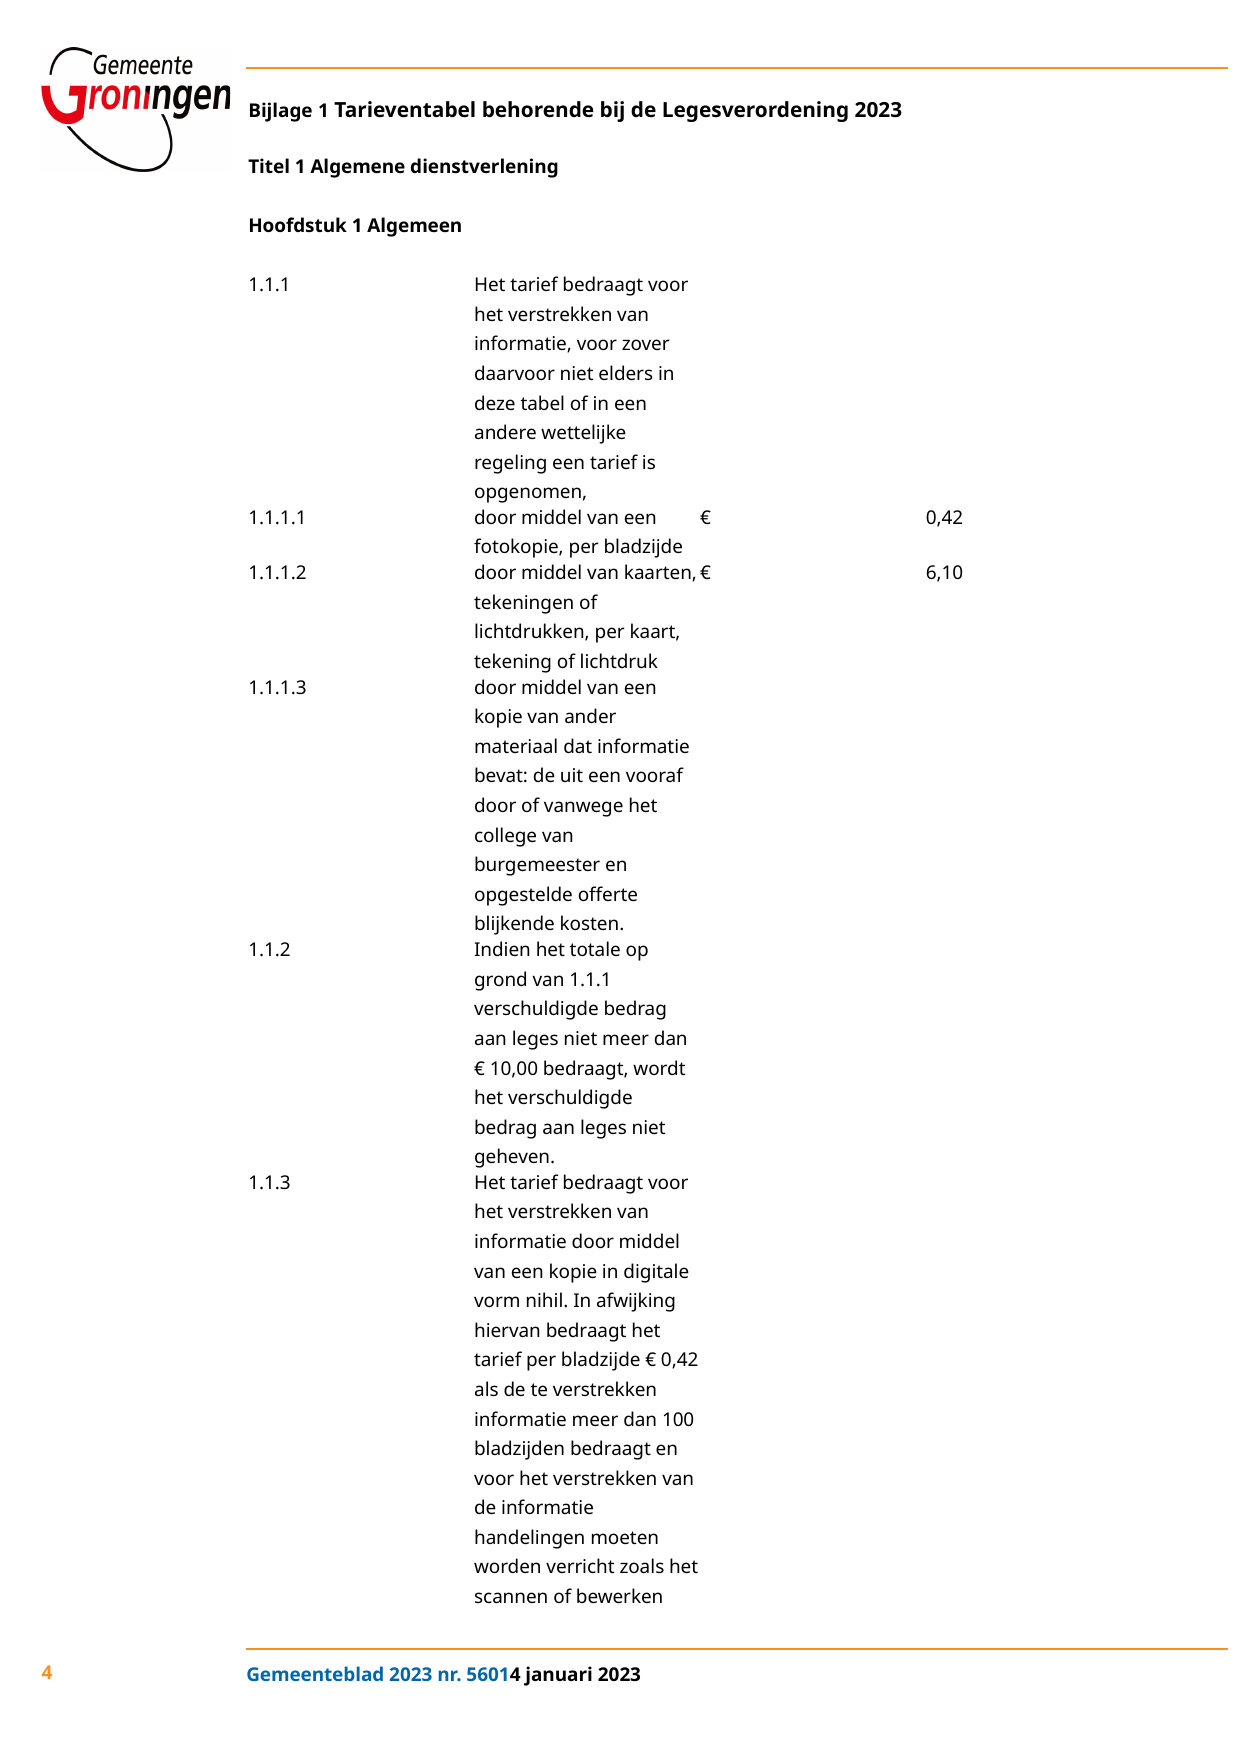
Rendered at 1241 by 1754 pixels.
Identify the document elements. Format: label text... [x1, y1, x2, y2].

table_header 1.1.1 [248, 271, 474, 504]
text Bijlage 1 Tarieventabel behorende bij de Legesverordening 2023 [248, 95, 1152, 123]
table_cell € [700, 504, 926, 559]
table_cell Indien het totale op grond van 1.1.1 verschuldigde bedrag aan leges niet meer dan € 10,00 bedraagt, wordt het verschuldigde bedrag aan leges niet geheven. [474, 936, 700, 1169]
table_cell [700, 674, 926, 936]
table_header [700, 271, 926, 504]
text Hoofdstuk 1 Algemeen [248, 212, 1152, 238]
table_cell [926, 674, 1152, 936]
table_cell Het tarief bedraagt voor het verstrekken van informatie door middel van een kopie in digitale vorm nihil. In afwijking hiervan bedraagt het tarief per bladzijde € 0,42 als de te verstrekken informatie meer dan 100 bladzijden bedraagt en voor het verstrekken van de informatie handelingen moeten worden verricht zoals het scannen of bewerken [474, 1169, 700, 1609]
table_cell 1.1.1.2 [248, 560, 474, 674]
table_cell [926, 1169, 1152, 1609]
table_cell € [700, 560, 926, 674]
table_cell 0,42 [926, 504, 1152, 559]
table_cell [700, 936, 926, 1169]
table_cell door middel van een fotokopie, per bladzijde [474, 504, 700, 559]
table_cell 1.1.1.1 [248, 504, 474, 559]
table_cell 6,10 [926, 560, 1152, 674]
table_cell 1.1.1.3 [248, 674, 474, 936]
picture [41, 47, 231, 172]
table_header [926, 271, 1152, 504]
table_cell door middel van een kopie van ander materiaal dat informatie bevat: de uit een vooraf door of vanwege het college van burgemeester en opgestelde offerte blijkende kosten. [474, 674, 700, 936]
table_header Het tarief bedraagt voor het verstrekken van informatie, voor zover daarvoor niet elders in deze tabel of in een andere wettelijke regeling een tarief is opgenomen, [474, 271, 700, 504]
table_cell [700, 1169, 926, 1609]
table_cell door middel van kaarten, tekeningen of lichtdrukken, per kaart, tekening of lichtdruk [474, 560, 700, 674]
table_cell 1.1.2 [248, 936, 474, 1169]
table_cell [926, 936, 1152, 1169]
text Titel 1 Algemene dienstverlening [248, 153, 1152, 179]
table_cell 1.1.3 [248, 1169, 474, 1609]
